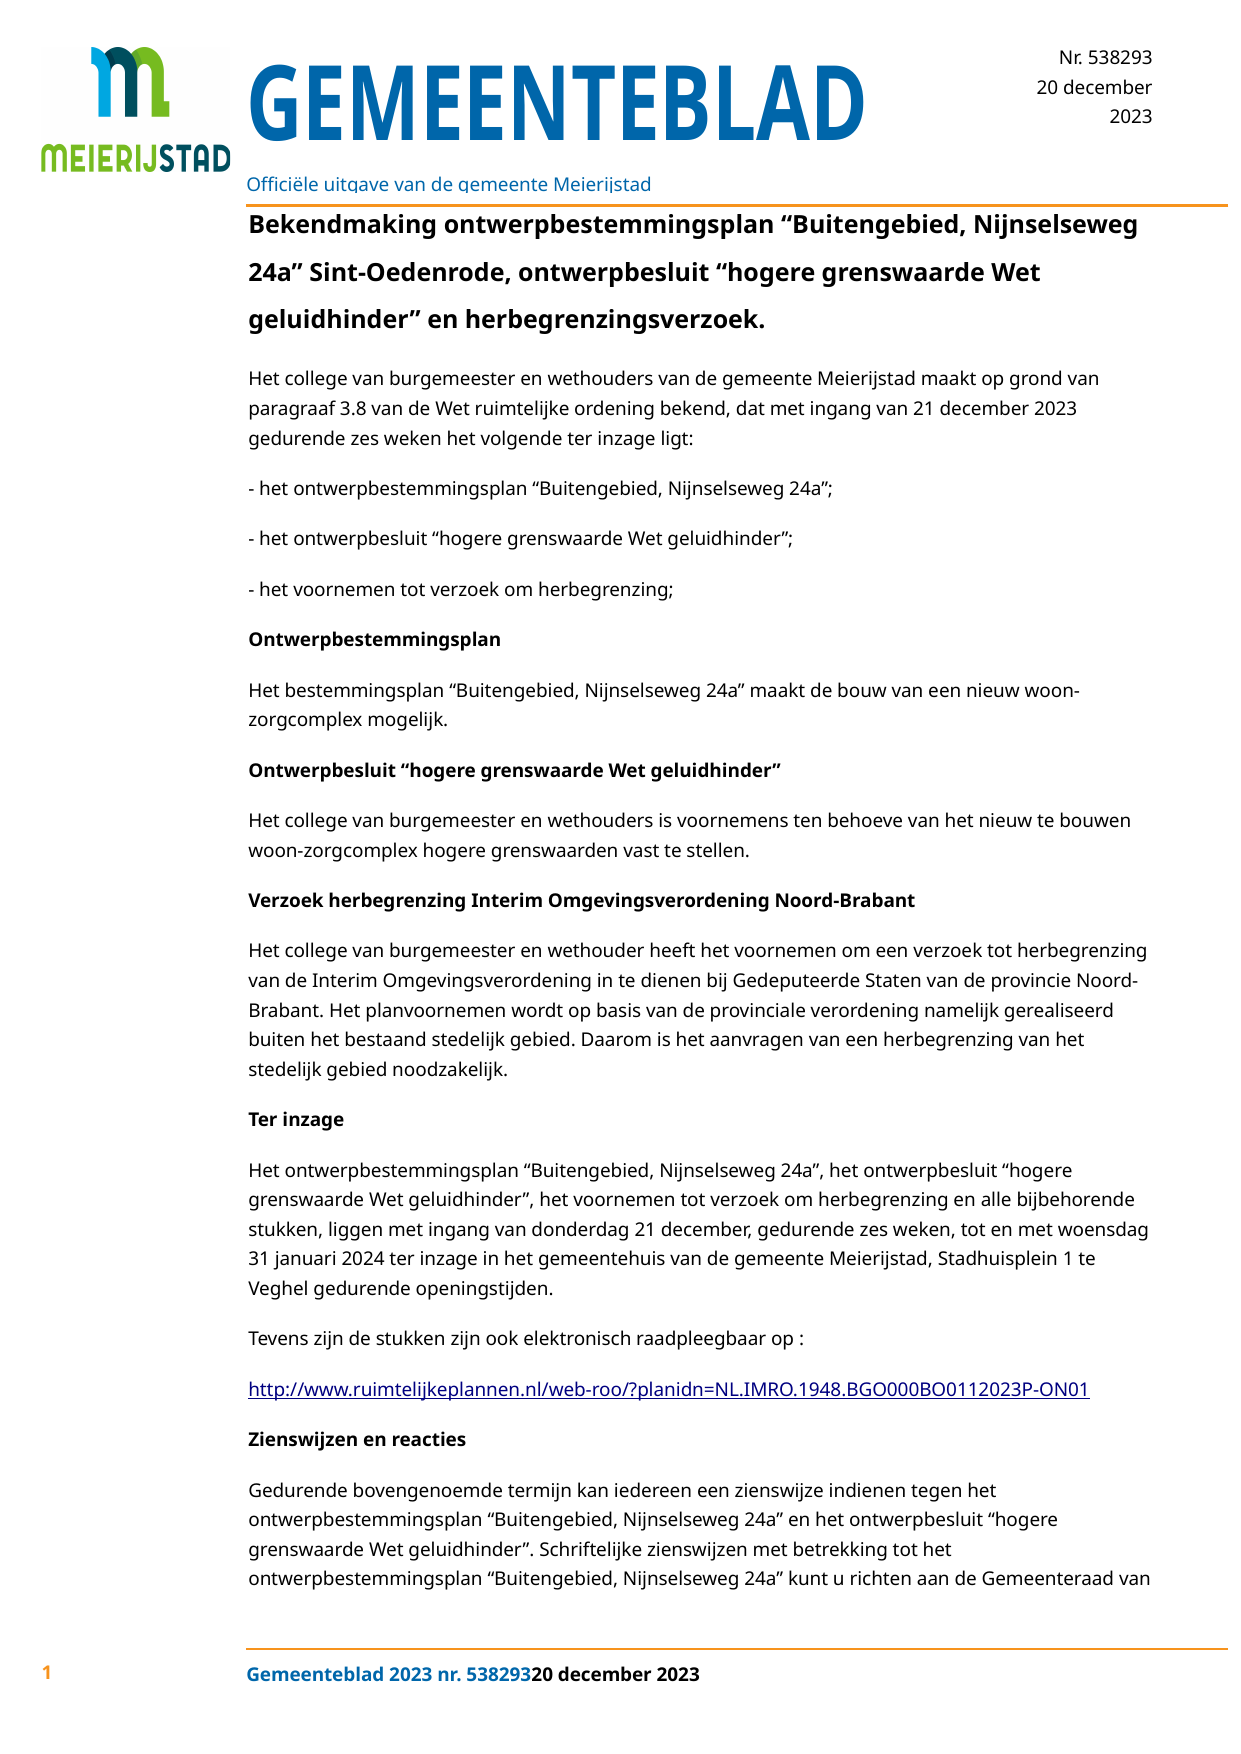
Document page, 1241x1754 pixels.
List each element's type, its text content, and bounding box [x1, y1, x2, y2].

text Het college van burgemeester en wethouder heeft het voornemen om een verzoek tot herbegrenzing van de Interim Omgevingsverordening in te dienen bij Gedeputeerde Staten van de provincie Noord-Brabant. Het planvoornemen wordt op basis van de provinciale verordening namelijk gerealiseerd buiten het bestaand stedelijk gebied. Daarom is het aanvragen van een herbegrenzing van het stedelijk gebied noodzakelijk. [248, 938, 1152, 1082]
text Ontwerpbestemmingsplan [248, 626, 1152, 652]
text Het ontwerpbestemmingsplan “Buitengebied, Nijnselseweg 24a”, het ontwerpbesluit “hogere grenswaarde Wet geluidhinder”, het voornemen tot verzoek om herbegrenzing en alle bijbehorende stukken, liggen met ingang van donderdag 21 december, gedurende zes weken, tot en met woensdag 31 januari 2024 ter inzage in het gemeentehuis van de gemeente Meierijstad, Stadhuisplein 1 te Veghel gedurende openingstijden. [248, 1157, 1152, 1301]
text Het college van burgemeester en wethouders is voornemens ten behoeve van het nieuw te bouwen woon-zorgcomplex hogere grenswaarden vast te stellen. [248, 807, 1152, 862]
text - het ontwerpbestemmingsplan “Buitengebied, Nijnselseweg 24a”; [248, 475, 1152, 501]
text http://www.ruimtelijkeplannen.nl/web-roo/?planidn=NL.IMRO.1948.BGO000BO0112023P-ON01 [248, 1376, 1152, 1402]
picture [41, 47, 231, 172]
text Ter inzage [248, 1106, 1152, 1132]
text - het ontwerpbesluit “hogere grenswaarde Wet geluidhinder”; [248, 526, 1152, 551]
text Verzoek herbegrenzing Interim Omgevingsverordening Noord-Brabant [248, 887, 1152, 913]
text Het bestemmingsplan “Buitengebied, Nijnselseweg 24a” maakt de bouw van een nieuw woon-zorgcomplex mogelijk. [248, 677, 1152, 732]
text Ontwerpbesluit “hogere grenswaarde Wet geluidhinder” [248, 757, 1152, 782]
text Bekendmaking ontwerpbestemmingsplan “Buitengebied, Nijnselseweg 24a” Sint-Oedenrode, ontwerpbesluit “hogere grenswaarde Wet geluidhinder” en herbegrenzingsverzoek. [248, 207, 1152, 336]
text Het college van burgemeester en wethouders van de gemeente Meierijstad maakt op grond van paragraaf 3.8 van de Wet ruimtelijke ordening bekend, dat met ingang van 21 december 2023 gedurende zes weken het volgende ter inzage ligt: [248, 366, 1152, 450]
text Zienswijzen en reacties [248, 1426, 1152, 1452]
text Gedurende bovengenoemde termijn kan iedereen een zienswijze indienen tegen het ontwerpbestemmingsplan “Buitengebied, Nijnselseweg 24a” en het ontwerpbesluit “hogere grenswaarde Wet geluidhinder”. Schriftelijke zienswijzen met betrekking tot het ontwerpbestemmingsplan “Buitengebied, Nijnselseweg 24a” kunt u richten aan de Gemeenteraad van [248, 1477, 1152, 1591]
text Tevens zijn de stukken zijn ook elektronisch raadpleegbaar op : [248, 1326, 1152, 1351]
text - het voornemen tot verzoek om herbegrenzing; [248, 576, 1152, 602]
